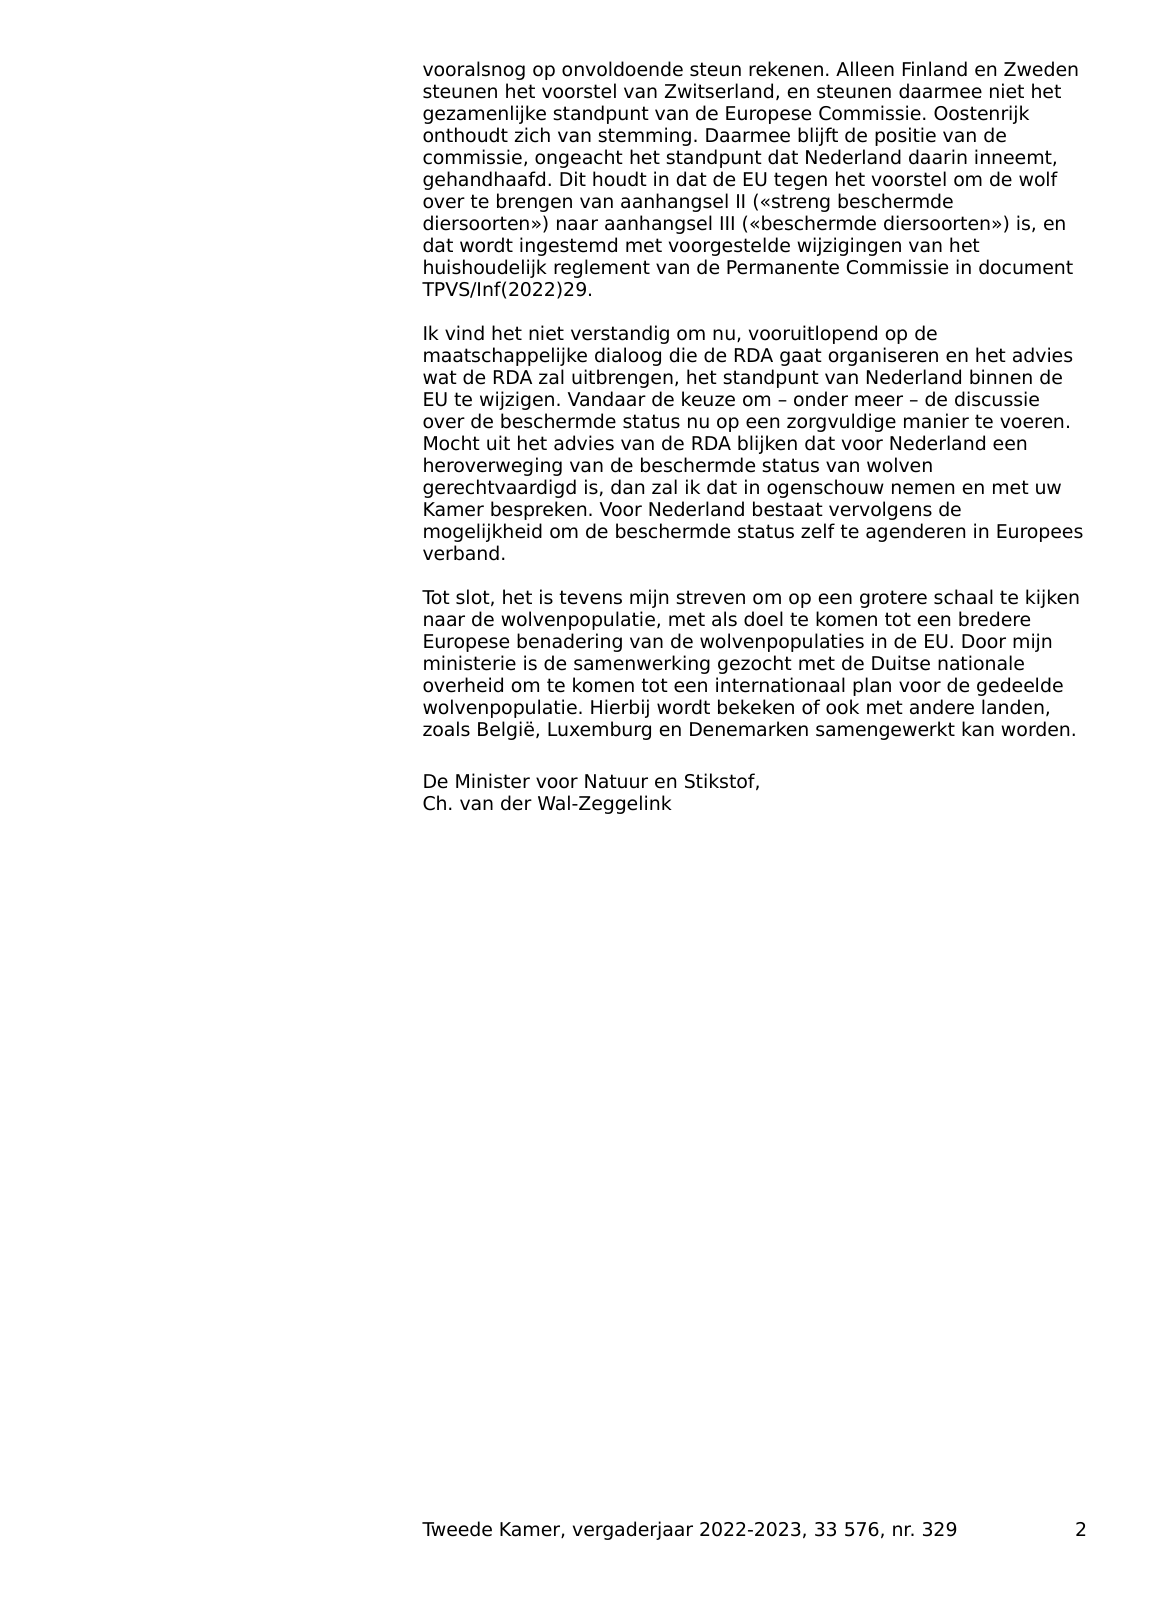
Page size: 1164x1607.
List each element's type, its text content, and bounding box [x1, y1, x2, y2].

text Ik vind het niet verstandig om nu, vooruitlopend op de maatschappelijke dialoog die de RDA gaat organiseren en het advies wat de RDA zal uitbrengen, het standpunt van Nederland binnen de EU te wijzigen. Vandaar de keuze om – onder meer – de discussie over de beschermde status nu op een zorgvuldige manier te voeren. Mocht uit het advies van de RDA blijken dat voor Nederland een heroverweging van de beschermde status van wolven gerechtvaardigd is, dan zal ik dat in ogenschouw nemen en met uw Kamer bespreken. Voor Nederland bestaat vervolgens de mogelijkheid om de beschermde status zelf te agenderen in Europees verband. [422, 323, 1087, 565]
text vooralsnog op onvoldoende steun rekenen. Alleen Finland en Zweden steunen het voorstel van Zwitserland, en steunen daarmee niet het gezamenlijke standpunt van de Europese Commissie. Oostenrijk onthoudt zich van stemming. Daarmee blijft de positie van de commissie, ongeacht het standpunt dat Nederland daarin inneemt, gehandhaafd. Dit houdt in dat de EU tegen het voorstel om de wolf over te brengen van aanhangsel II («streng beschermde diersoorten») naar aanhangsel III («beschermde diersoorten») is, en dat wordt ingestemd met voorgestelde wijzigingen van het huishoudelijk reglement van de Permanente Commissie in document TPVS/Inf(2022)29. [422, 59, 1087, 301]
text Tot slot, het is tevens mijn streven om op een grotere schaal te kijken naar de wolvenpopulatie, met als doel te komen tot een bredere Europese benadering van de wolvenpopulaties in de EU. Door mijn ministerie is de samenwerking gezocht met de Duitse nationale overheid om te komen tot een internationaal plan voor de gedeelde wolvenpopulatie. Hierbij wordt bekeken of ook met andere landen, zoals België, Luxemburg en Denemarken samengewerkt kan worden. [422, 587, 1087, 741]
text De Minister voor Natuur en Stikstof, Ch. van der Wal-Zeggelink [422, 771, 1087, 815]
